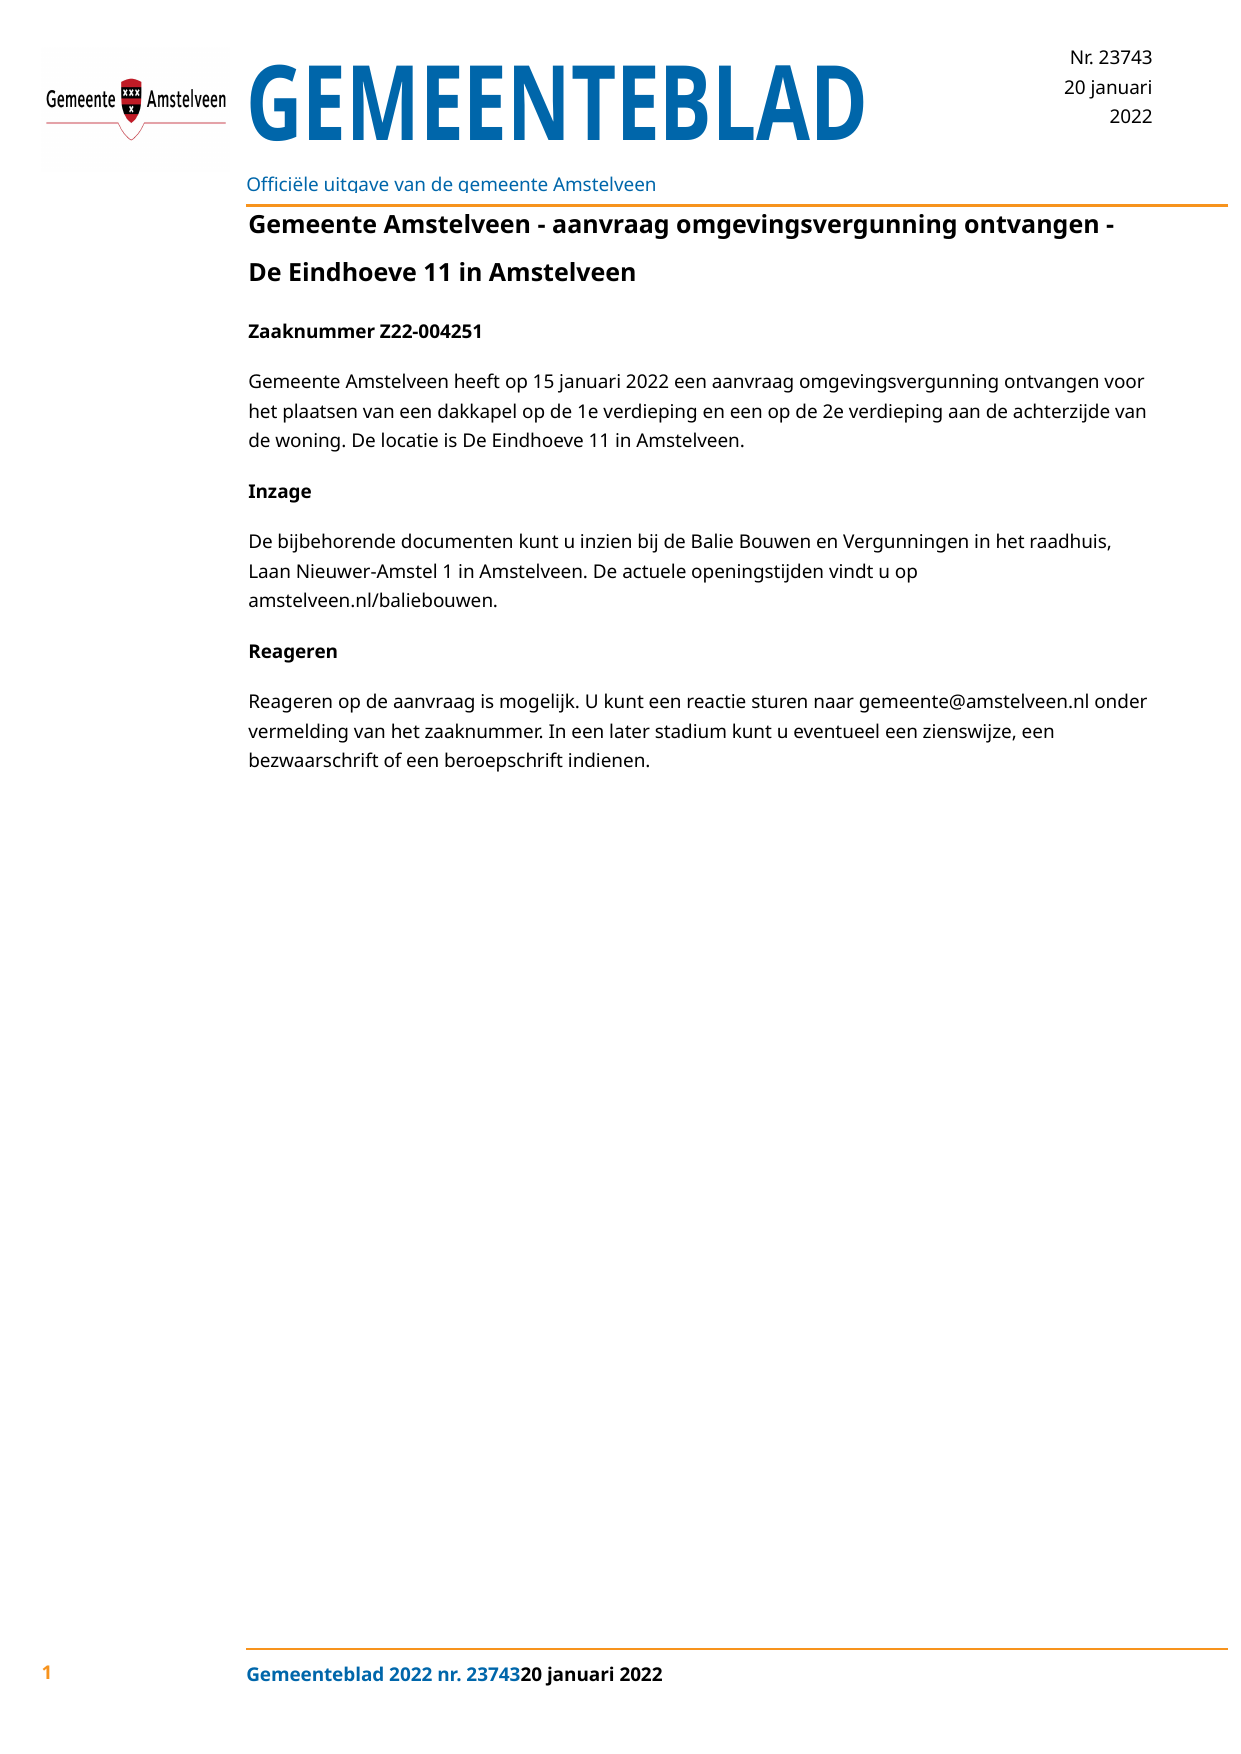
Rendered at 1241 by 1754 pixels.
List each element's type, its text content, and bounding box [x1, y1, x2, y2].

text Reageren op de aanvraag is mogelijk. U kunt een reactie sturen naar gemeente@amstelveen.nl onder vermelding van het zaaknummer. In een later stadium kunt u eventueel een zienswijze, een bezwaarschrift of een beroepschrift indienen. [248, 688, 1152, 773]
picture [41, 47, 231, 172]
text Gemeente Amstelveen - aanvraag omgevingsvergunning ontvangen - De Eindhoeve 11 in Amstelveen [248, 207, 1152, 288]
text De bijbehorende documenten kunt u inzien bij de Balie Bouwen en Vergunningen in het raadhuis, Laan Nieuwer-Amstel 1 in Amstelveen. De actuele openingstijden vindt u op amstelveen.nl/baliebouwen. [248, 528, 1152, 613]
text Zaaknummer Z22-004251 [248, 318, 1152, 344]
text Inzage [248, 478, 1152, 504]
text Reageren [248, 638, 1152, 664]
text Gemeente Amstelveen heeft op 15 januari 2022 een aanvraag omgevingsvergunning ontvangen voor het plaatsen van een dakkapel op de 1e verdieping en een op de 2e verdieping aan de achterzijde van de woning. De locatie is De Eindhoeve 11 in Amstelveen. [248, 368, 1152, 453]
